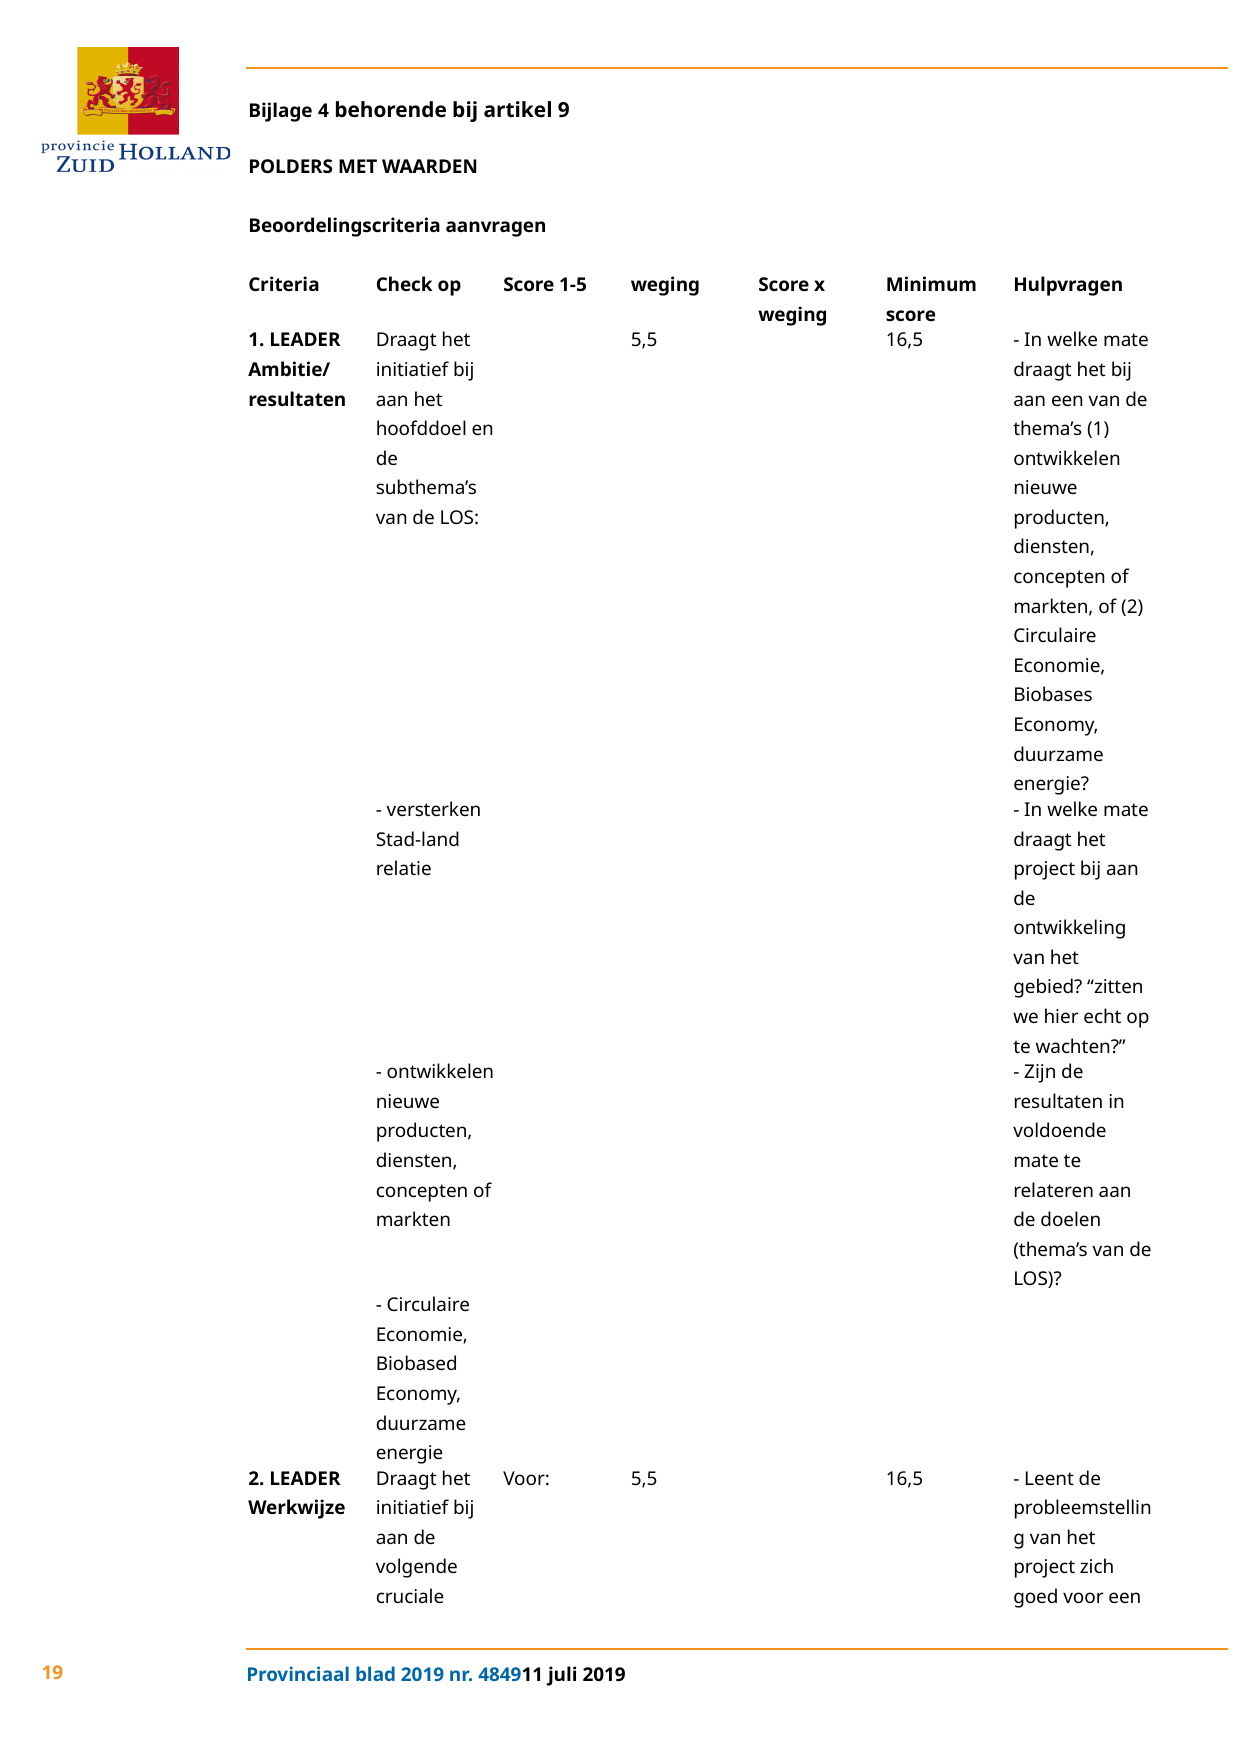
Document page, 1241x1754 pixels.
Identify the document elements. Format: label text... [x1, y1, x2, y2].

table_cell [758, 1291, 886, 1465]
table_cell - In welke mate draagt het project bij aan de ontwikkeling van het gebied? “zitten we hier echt op te wachten?” [1013, 796, 1152, 1058]
table_cell - Leent de probleemstelling van het project zich goed voor een [1013, 1465, 1152, 1609]
table_cell Draagt het initiatief bij aan het hoofddoel en de subthema’s van de LOS: [376, 327, 503, 796]
table_cell [886, 1291, 1013, 1465]
table_cell 2. LEADER Werkwijze [248, 1465, 376, 1609]
table_cell 5,5 [631, 327, 758, 796]
table_cell - Circulaire Economie, Biobased Economy, duurzame energie [376, 1291, 503, 1465]
table_cell - versterken Stad-land relatie [376, 796, 503, 1058]
table_header Criteria [248, 271, 376, 327]
table_cell 5,5 [631, 1465, 758, 1609]
table_cell 16,5 [886, 1465, 1013, 1609]
table_cell [503, 796, 631, 1058]
table_cell 16,5 [886, 327, 1013, 796]
table_cell [248, 796, 376, 1058]
picture [41, 47, 231, 172]
text POLDERS MET WAARDEN [248, 153, 1152, 179]
table_header Score x weging [758, 271, 886, 327]
table_header Hulpvragen [1013, 271, 1152, 327]
table_cell 1. LEADER Ambitie/ resultaten [248, 327, 376, 796]
table_cell [758, 327, 886, 796]
table_cell - ontwikkelen nieuwe producten, diensten, concepten of markten [376, 1059, 503, 1291]
table_cell Draagt het initiatief bij aan de volgende cruciale [376, 1465, 503, 1609]
table_cell - In welke mate draagt het bij aan een van de thema’s (1) ontwikkelen nieuwe producten, diensten, concepten of markten, of (2) Circulaire Economie, Biobases Economy, duurzame energie? [1013, 327, 1152, 796]
text Beoordelingscriteria aanvragen [248, 212, 1152, 238]
table_header Score 1-5 [503, 271, 631, 327]
table_cell [631, 796, 758, 1058]
table_cell [248, 1059, 376, 1291]
table_cell Voor: [503, 1465, 631, 1609]
table_cell - Zijn de resultaten in voldoende mate te relateren aan de doelen (thema’s van de LOS)? [1013, 1059, 1152, 1291]
table_cell [1013, 1291, 1152, 1465]
text Bijlage 4 behorende bij artikel 9 [248, 95, 1152, 123]
table_cell [503, 1059, 631, 1291]
table_header Minimum score [886, 271, 1013, 327]
table_cell [631, 1059, 758, 1291]
table_cell [758, 1465, 886, 1609]
table_cell [503, 327, 631, 796]
table_cell [248, 1291, 376, 1465]
table_cell [886, 1059, 1013, 1291]
table_cell [631, 1291, 758, 1465]
table_cell [886, 796, 1013, 1058]
table_header Check op [376, 271, 503, 327]
table_cell [758, 796, 886, 1058]
table_cell [503, 1291, 631, 1465]
table_header weging [631, 271, 758, 327]
table_cell [758, 1059, 886, 1291]
